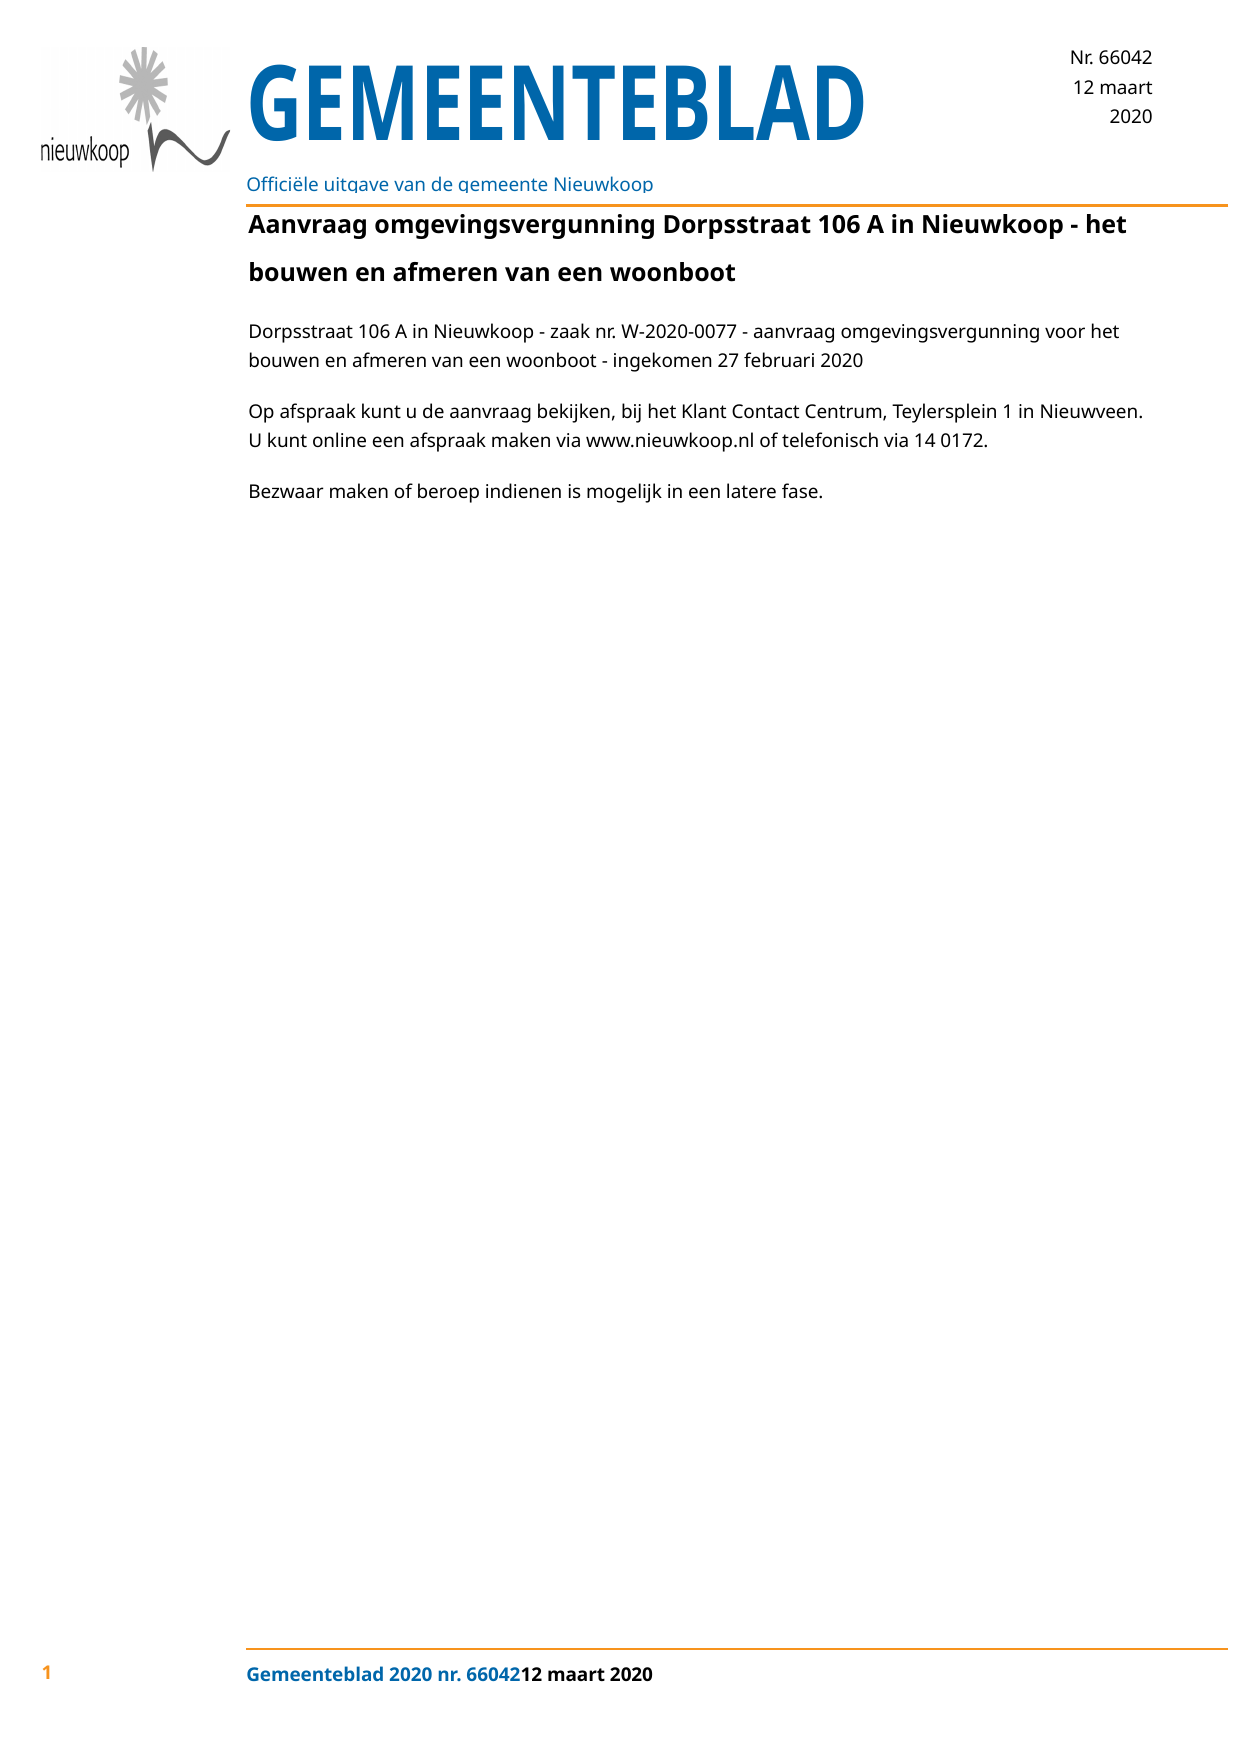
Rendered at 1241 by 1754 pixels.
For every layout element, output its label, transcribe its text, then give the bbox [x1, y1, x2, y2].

text Bezwaar maken of beroep indienen is mogelijk in een latere fase. [248, 478, 1152, 504]
text Op afspraak kunt u de aanvraag bekijken, bij het Klant Contact Centrum, Teylersplein 1 in Nieuwveen. U kunt online een afspraak maken via www.nieuwkoop.nl of telefonisch via 14 0172. [248, 398, 1152, 453]
text Dorpsstraat 106 A in Nieuwkoop - zaak nr. W-2020-0077 - aanvraag omgevingsvergunning voor het bouwen en afmeren van een woonboot - ingekomen 27 februari 2020 [248, 318, 1152, 373]
picture [41, 47, 231, 172]
text Aanvraag omgevingsvergunning Dorpsstraat 106 A in Nieuwkoop - het bouwen en afmeren van een woonboot [248, 207, 1152, 288]
